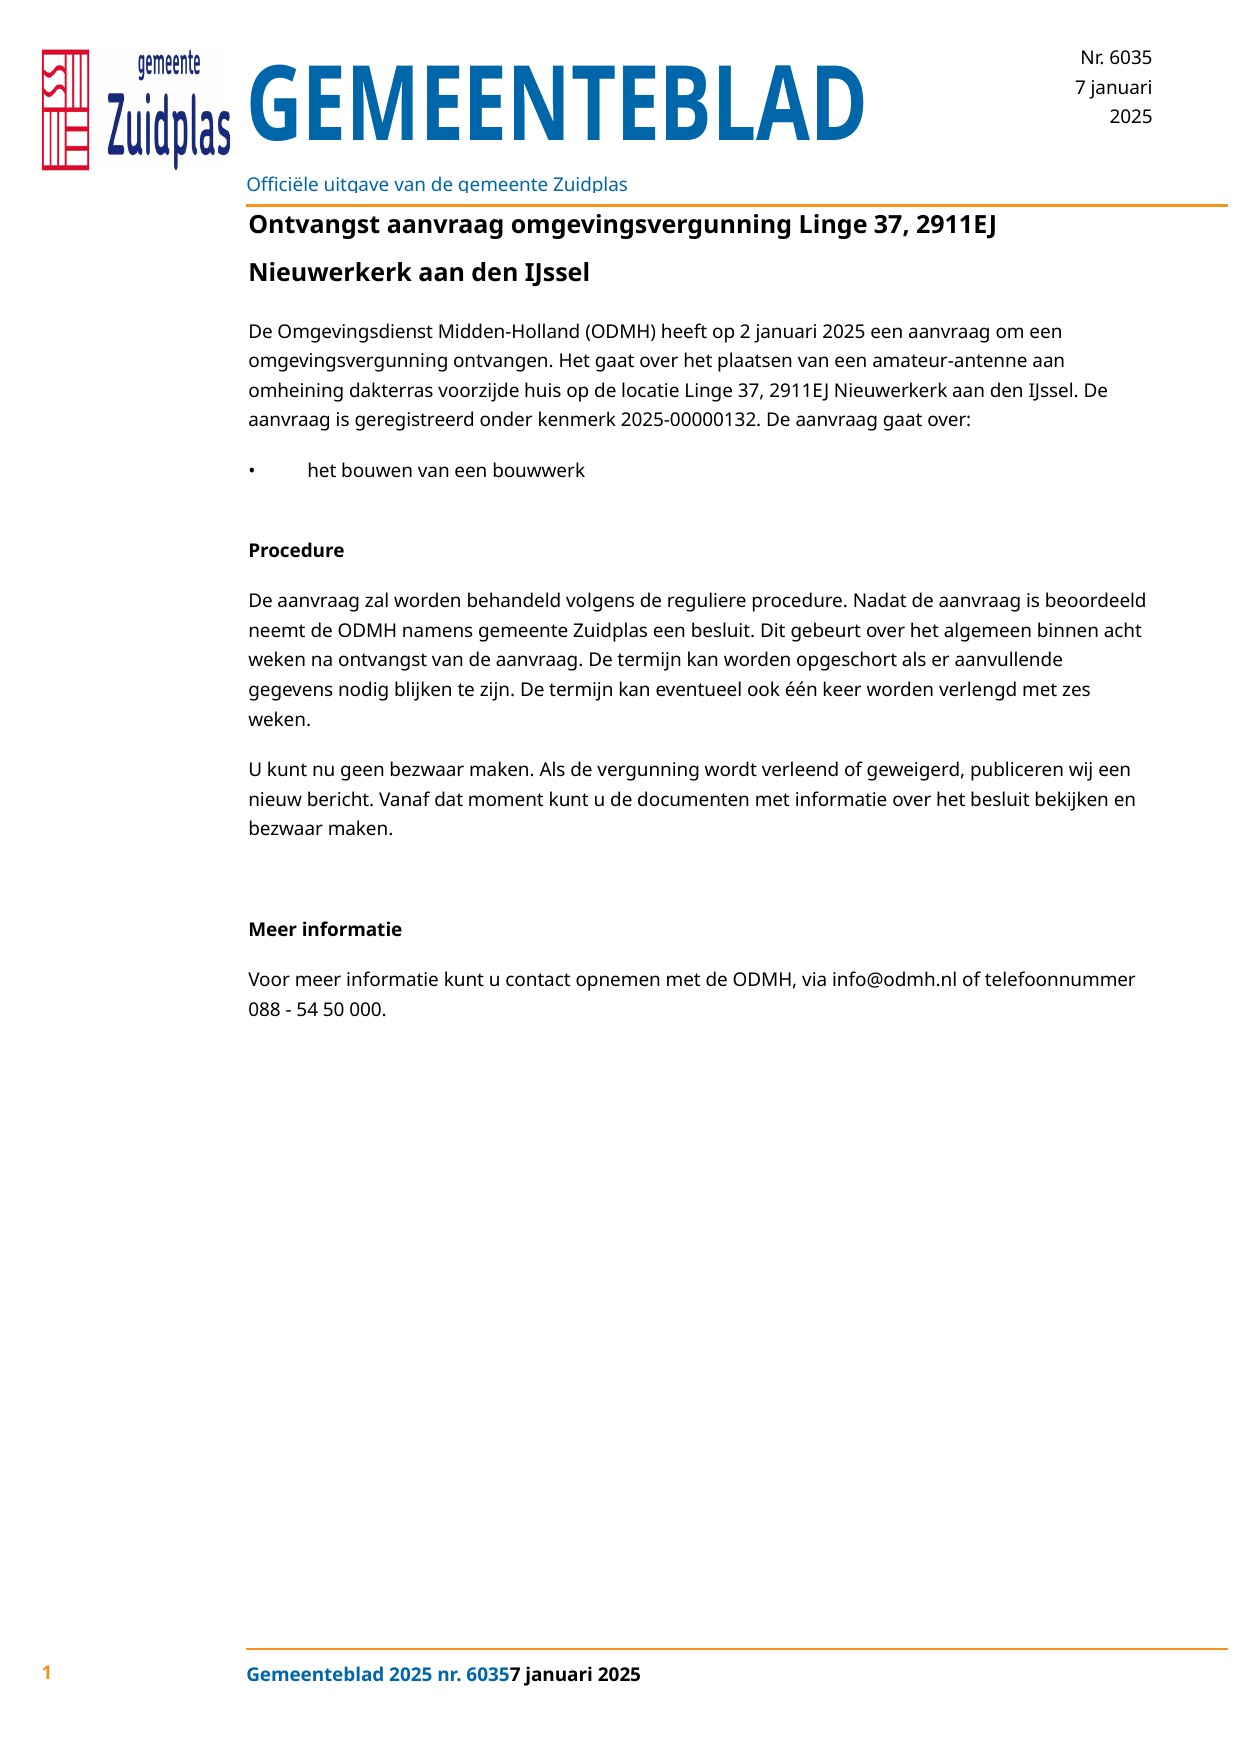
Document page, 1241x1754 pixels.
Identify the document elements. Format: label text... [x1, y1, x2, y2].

text Ontvangst aanvraag omgevingsvergunning Linge 37, 2911EJ Nieuwerkerk aan den IJssel [248, 207, 1152, 288]
text U kunt nu geen bezwaar maken. Als de vergunning wordt verleend of geweigerd, publiceren wij een nieuw bericht. Vanaf dat moment kunt u de documenten met informatie over het besluit bekijken en bezwaar maken. [248, 756, 1152, 841]
text De aanvraag zal worden behandeld volgens de reguliere procedure. Nadat de aanvraag is beoordeeld neemt de ODMH namens gemeente Zuidplas een besluit. Dit gebeurt over het algemeen binnen acht weken na ontvangst van de aanvraag. De termijn kan worden opgeschort als er aanvullende gegevens nodig blijken te zijn. De termijn kan eventueel ook één keer worden verlengd met zes weken. [248, 587, 1152, 732]
text De Omgevingsdienst Midden-Holland (ODMH) heeft op 2 januari 2025 een aanvraag om een omgevingsvergunning ontvangen. Het gaat over het plaatsen van een amateur-antenne aan omheining dakterras voorzijde huis op de locatie Linge 37, 2911EJ Nieuwerkerk aan den IJssel. De aanvraag is geregistreerd onder kenmerk 2025-00000132. De aanvraag gaat over: [248, 318, 1152, 432]
text Voor meer informatie kunt u contact opnemen met de ODMH, via info@odmh.nl of telefoonnummer 088 - 54 50 000. [248, 967, 1152, 1022]
text Procedure [248, 537, 1152, 563]
picture [41, 47, 231, 172]
text Meer informatie [248, 916, 1152, 942]
list het bouwen van een bouwwerk [248, 457, 1152, 483]
